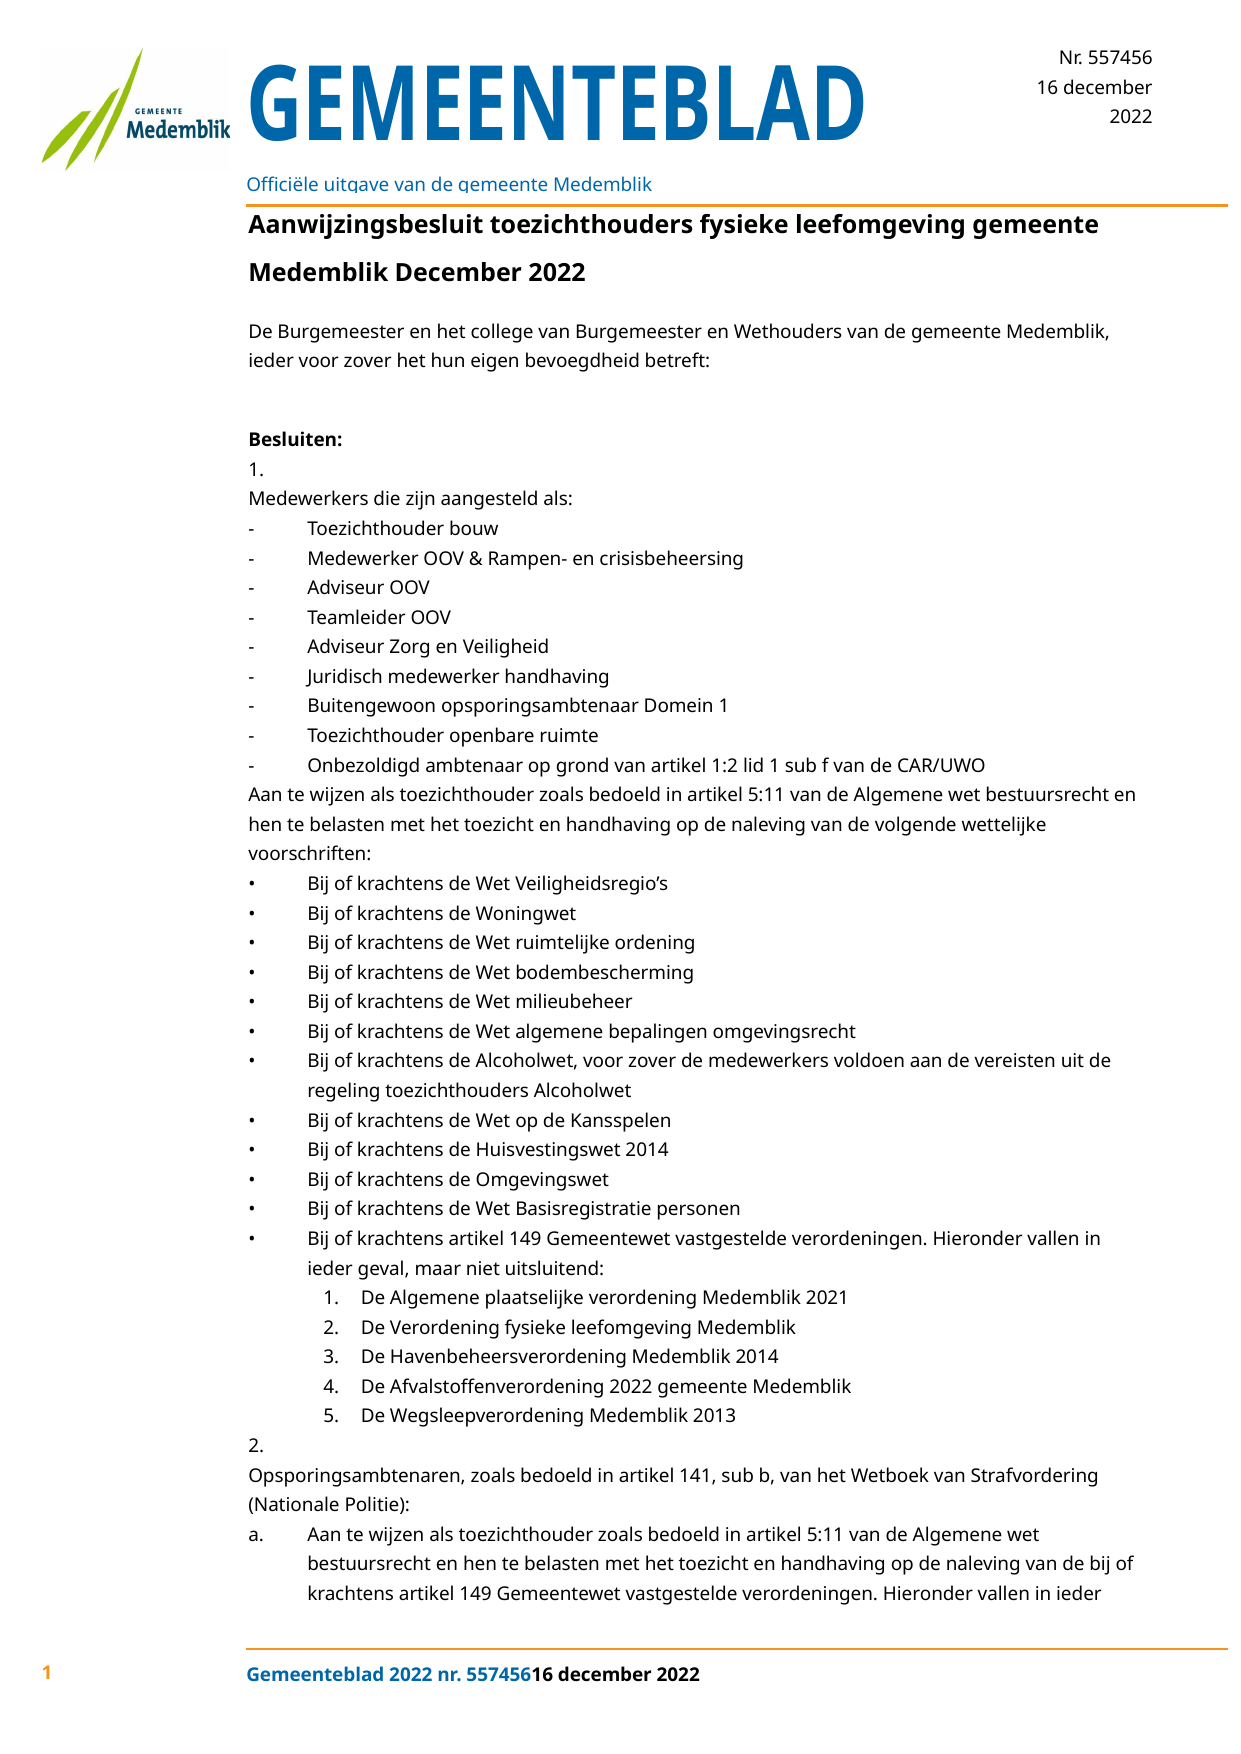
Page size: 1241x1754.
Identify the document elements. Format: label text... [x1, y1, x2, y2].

list Toezichthouder bouw [248, 515, 1152, 541]
list De Verordening fysieke leefomgeving Medemblik [323, 1314, 1152, 1339]
text De Burgemeester en het college van Burgemeester en Wethouders van de gemeente Medemblik, ieder voor zover het hun eigen bevoegdheid betreft: [248, 318, 1152, 373]
list Bij of krachtens de Wet op de Kansspelen [248, 1107, 1152, 1132]
text Besluiten: [248, 426, 1152, 452]
list Bij of krachtens de Alcoholwet, voor zover de medewerkers voldoen aan de vereisten uit de regeling toezichthouders Alcoholwet [248, 1048, 1152, 1103]
text Medewerkers die zijn aangesteld als: [248, 486, 1152, 511]
text 2. [248, 1432, 1152, 1458]
list Bij of krachtens de Wet ruimtelijke ordening [248, 929, 1152, 955]
list Bij of krachtens de Huisvestingswet 2014 [248, 1136, 1152, 1162]
text Aanwijzingsbesluit toezichthouders fysieke leefomgeving gemeente Medemblik December 2022 [248, 207, 1152, 288]
list Bij of krachtens de Wet Veiligheidsregio’s [248, 870, 1152, 896]
list De Algemene plaatselijke verordening Medemblik 2021 [323, 1284, 1152, 1310]
text Opsporingsambtenaren, zoals bedoeld in artikel 141, sub b, van het Wetboek van Strafvordering (Nationale Politie): [248, 1462, 1152, 1517]
list Juridisch medewerker handhaving [248, 663, 1152, 689]
list Bij of krachtens artikel 149 Gemeentewet vastgestelde verordeningen. Hieronder vallen in ieder geval, maar niet uitsluitend: [248, 1225, 1152, 1280]
text 1. [248, 456, 1152, 482]
list Toezichthouder openbare ruimte [248, 722, 1152, 748]
list De Havenbeheersverordening Medemblik 2014 [323, 1343, 1152, 1369]
list Bij of krachtens de Wet bodembescherming [248, 959, 1152, 984]
list Adviseur OOV [248, 574, 1152, 600]
list De Wegsleepverordening Medemblik 2013 [323, 1403, 1152, 1428]
list De Afvalstoffenverordening 2022 gemeente Medemblik [323, 1373, 1152, 1399]
list Teamleider OOV [248, 604, 1152, 629]
text Aan te wijzen als toezichthouder zoals bedoeld in artikel 5:11 van de Algemene wet bestuursrecht en hen te belasten met het toezicht en handhaving op de naleving van de volgende wettelijke voorschriften: [248, 781, 1152, 866]
list Onbezoldigd ambtenaar op grond van artikel 1:2 lid 1 sub f van de CAR/UWO [248, 752, 1152, 777]
list Bij of krachtens de Woningwet [248, 900, 1152, 925]
list Bij of krachtens de Omgevingswet [248, 1166, 1152, 1192]
list Aan te wijzen als toezichthouder zoals bedoeld in artikel 5:11 van de Algemene wet bestuursrecht en hen te belasten met het toezicht en handhaving op de naleving van de bij of krachtens artikel 149 Gemeentewet vastgestelde verordeningen. Hieronder vallen in ieder [248, 1521, 1152, 1606]
list Bij of krachtens de Wet Basisregistratie personen [248, 1196, 1152, 1221]
list Buitengewoon opsporingsambtenaar Domein 1 [248, 693, 1152, 718]
list Medewerker OOV & Rampen- en crisisbeheersing [248, 545, 1152, 570]
list Bij of krachtens de Wet milieubeheer [248, 988, 1152, 1014]
list Bij of krachtens de Wet algemene bepalingen omgevingsrecht [248, 1018, 1152, 1044]
picture [41, 47, 231, 172]
list Adviseur Zorg en Veiligheid [248, 633, 1152, 659]
